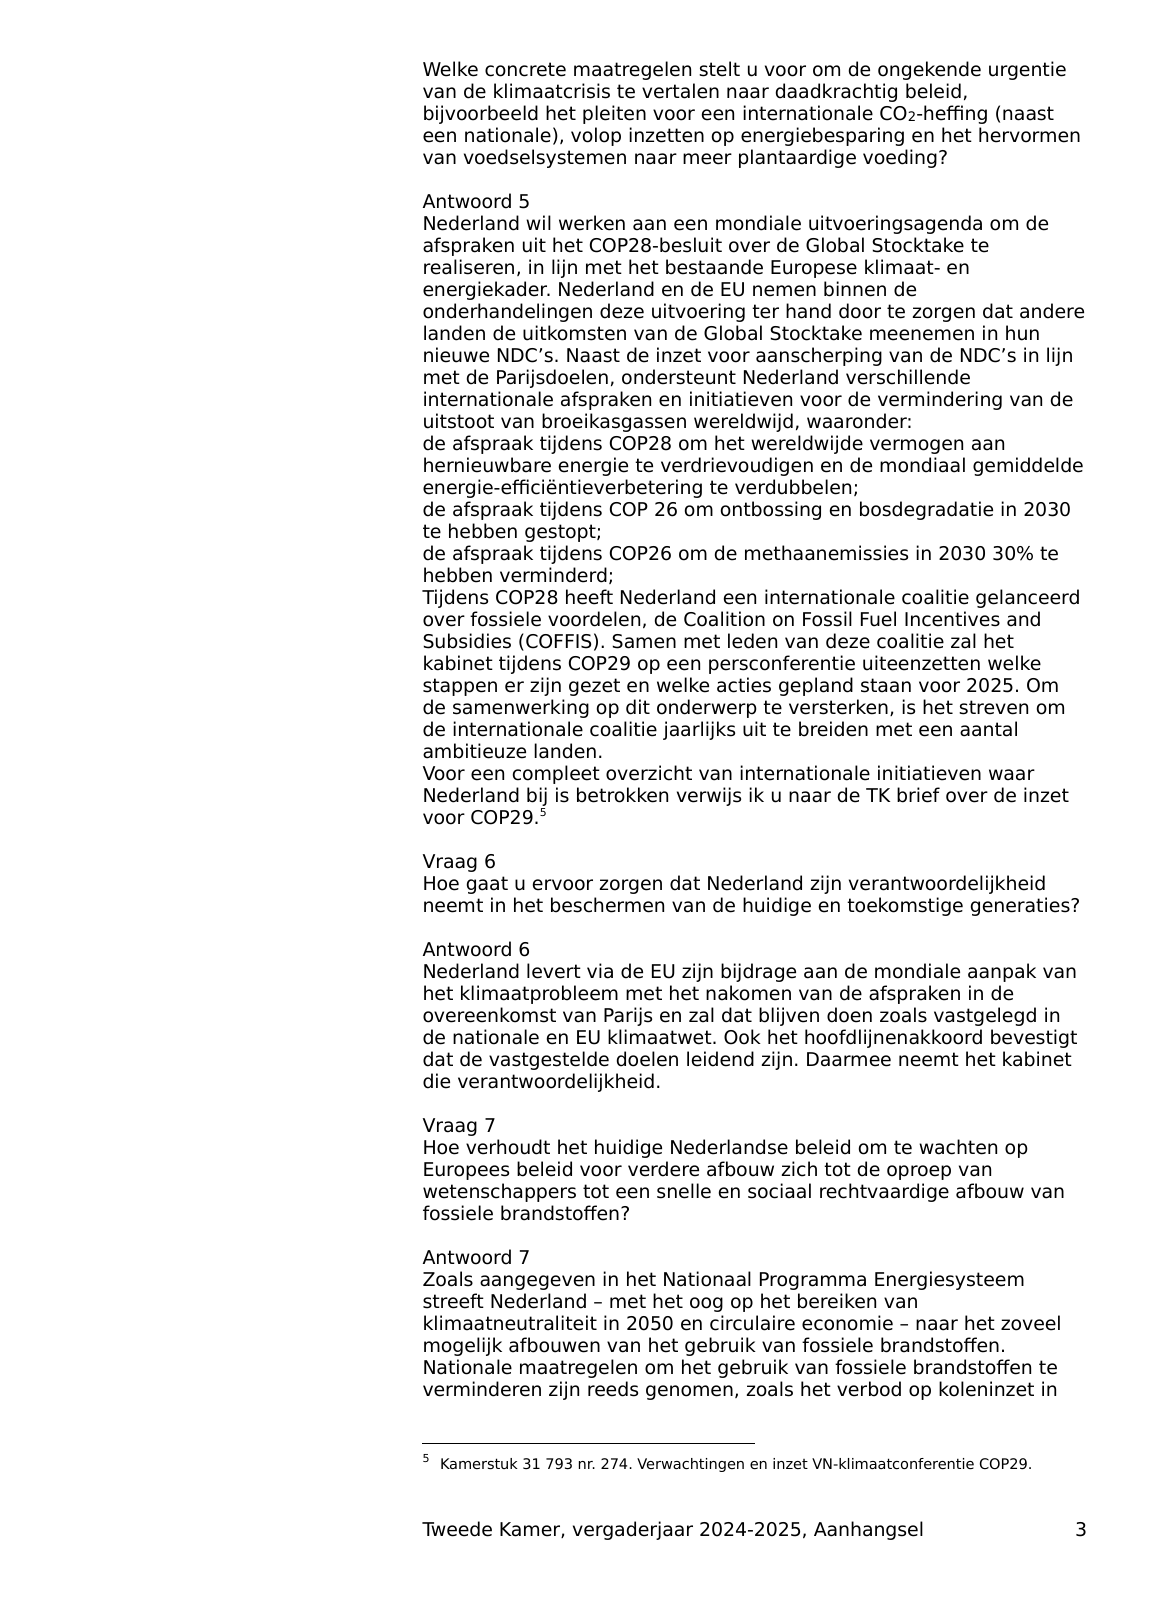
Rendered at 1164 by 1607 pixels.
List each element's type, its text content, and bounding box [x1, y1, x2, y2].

text Hoe gaat u ervoor zorgen dat Nederland zijn verantwoordelijkheid neemt in het beschermen van de huidige en toekomstige generaties? [422, 873, 1087, 917]
text Welke concrete maatregelen stelt u voor om de ongekende urgentie van de klimaatcrisis te vertalen naar daadkrachtig beleid, bijvoorbeeld het pleiten voor een internationale CO2-heffing (naast een nationale), volop inzetten op energiebesparing en het hervormen van voedselsystemen naar meer plantaardige voeding? [422, 59, 1087, 169]
text Voor een compleet overzicht van internationale initiatieven waar Nederland bij is betrokken verwijs ik u naar de TK brief over de inzet voor COP29. [422, 763, 1087, 828]
text Antwoord 5 [422, 191, 1087, 213]
text Antwoord 6 [422, 939, 1087, 961]
text de afspraak tijdens COP 26 om ontbossing en bosdegradatie in 2030 te hebben gestopt; [422, 499, 1087, 543]
text Kamerstuk 31 793 nr. 274. Verwachtingen en inzet VN-klimaatconferentie COP29. [422, 1452, 1087, 1474]
text Antwoord 7 [422, 1247, 1087, 1269]
text de afspraak tijdens COP26 om de methaanemissies in 2030 30% te hebben verminderd; [422, 543, 1087, 587]
text Zoals aangegeven in het Nationaal Programma Energiesysteem streeft Nederland – met het oog op het bereiken van klimaatneutraliteit in 2050 en circulaire economie – naar het zoveel mogelijk afbouwen van het gebruik van fossiele brandstoffen. Nationale maatregelen om het gebruik van fossiele brandstoffen te verminderen zijn reeds genomen, zoals het verbod op koleninzet in [422, 1269, 1087, 1401]
text Tijdens COP28 heeft Nederland een internationale coalitie gelanceerd over fossiele voordelen, de Coalition on Fossil Fuel Incentives and Subsidies (COFFIS). Samen met leden van deze coalitie zal het kabinet tijdens COP29 op een persconferentie uiteenzetten welke stappen er zijn gezet en welke acties gepland staan voor 2025. Om de samenwerking op dit onderwerp te versterken, is het streven om de internationale coalitie jaarlijks uit te breiden met een aantal ambitieuze landen. [422, 587, 1087, 763]
text Hoe verhoudt het huidige Nederlandse beleid om te wachten op Europees beleid voor verdere afbouw zich tot de oproep van wetenschappers tot een snelle en sociaal rechtvaardige afbouw van fossiele brandstoffen? [422, 1137, 1087, 1225]
text Nederland levert via de EU zijn bijdrage aan de mondiale aanpak van het klimaatprobleem met het nakomen van de afspraken in de overeenkomst van Parijs en zal dat blijven doen zoals vastgelegd in de nationale en EU klimaatwet. Ook het hoofdlijnenakkoord bevestigt dat de vastgestelde doelen leidend zijn. Daarmee neemt het kabinet die verantwoordelijkheid. [422, 961, 1087, 1093]
text Vraag 7 [422, 1115, 1087, 1137]
text de afspraak tijdens COP28 om het wereldwijde vermogen aan hernieuwbare energie te verdrievoudigen en de mondiaal gemiddelde energie-efficiëntieverbetering te verdubbelen; [422, 433, 1087, 499]
text Vraag 6 [422, 851, 1087, 873]
text Nederland wil werken aan een mondiale uitvoeringsagenda om de afspraken uit het COP28-besluit over de Global Stocktake te realiseren, in lijn met het bestaande Europese klimaat- en energiekader. Nederland en de EU nemen binnen de onderhandelingen deze uitvoering ter hand door te zorgen dat andere landen de uitkomsten van de Global Stocktake meenemen in hun nieuwe NDC’s. Naast de inzet voor aanscherping van de NDC’s in lijn met de Parijsdoelen, ondersteunt Nederland verschillende internationale afspraken en initiatieven voor de vermindering van de uitstoot van broeikasgassen wereldwijd, waaronder: [422, 213, 1087, 433]
